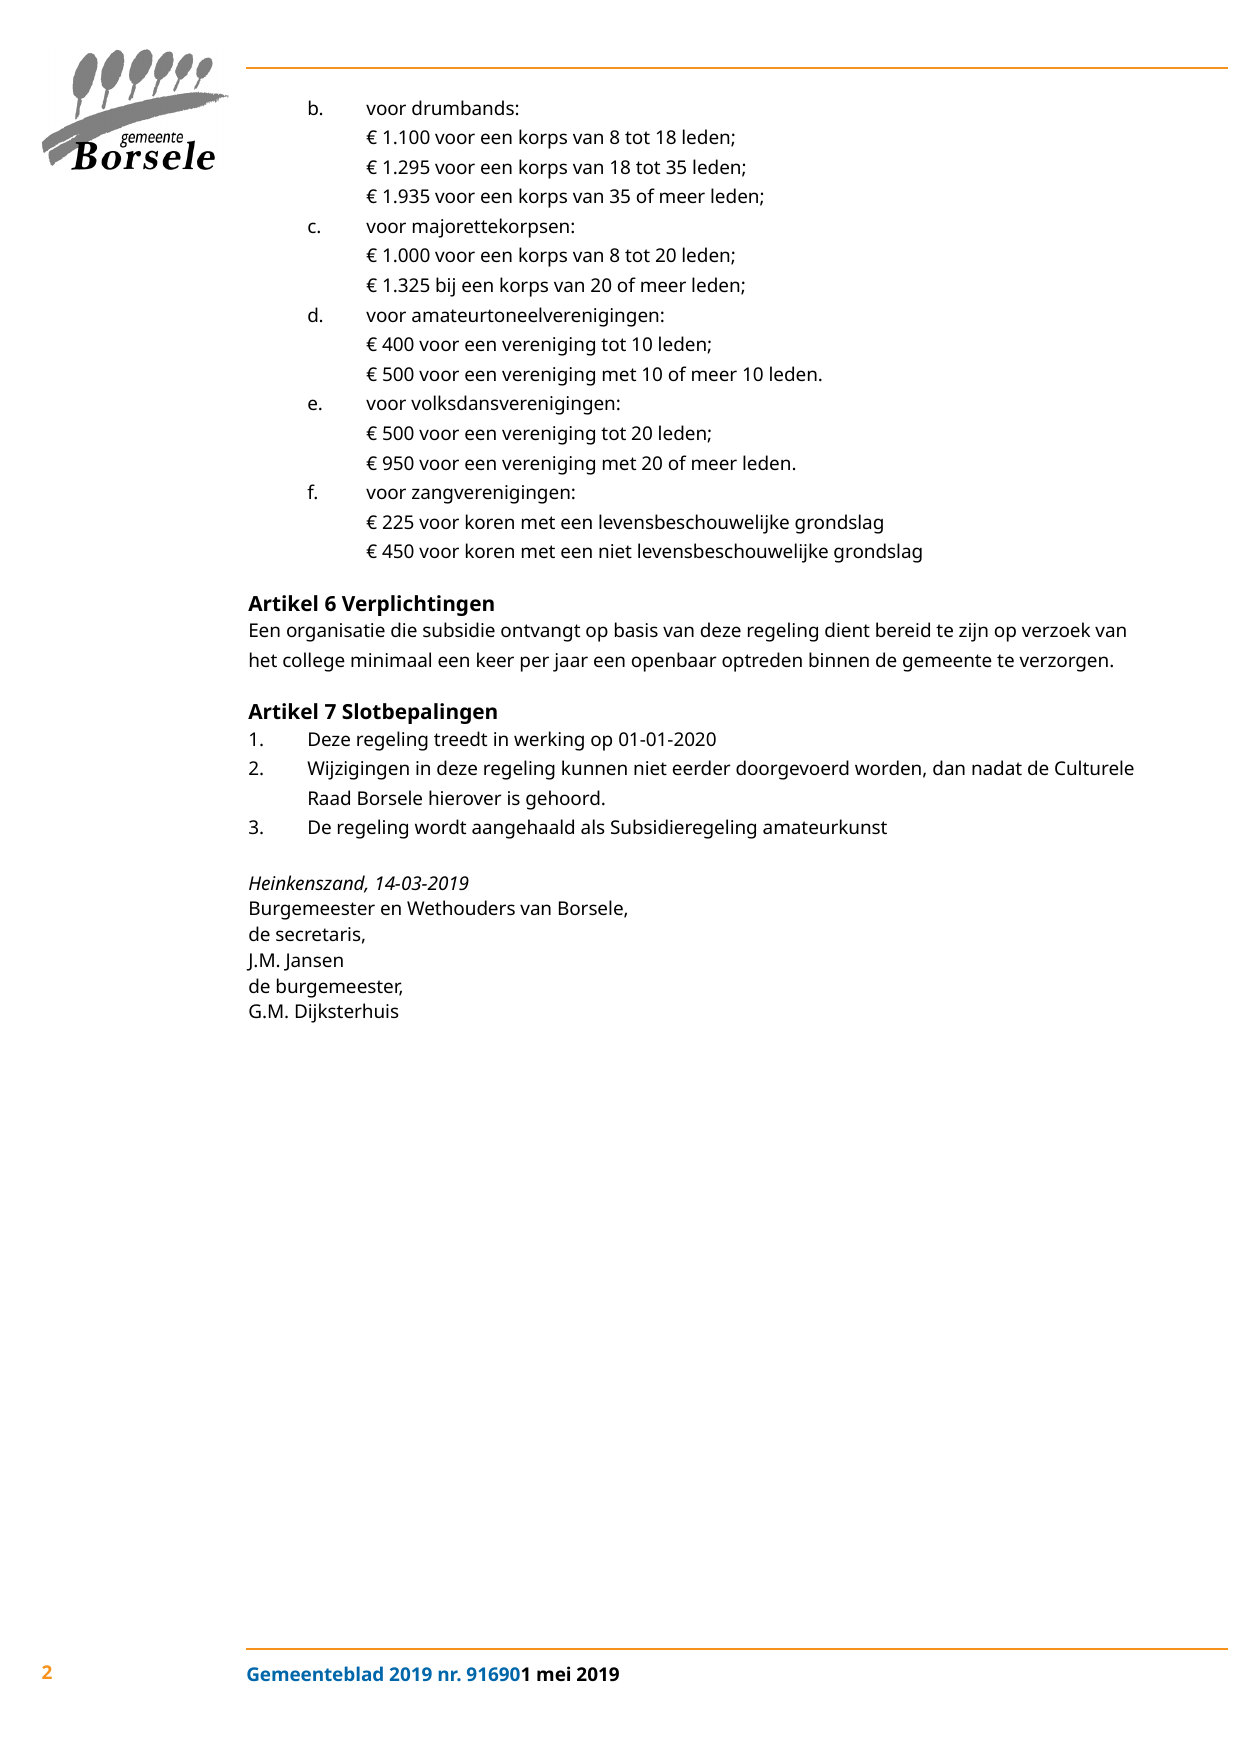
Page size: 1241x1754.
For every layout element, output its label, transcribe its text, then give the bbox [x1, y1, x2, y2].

list voor majorettekorpsen: [307, 213, 1152, 239]
list voor drumbands: [307, 95, 1152, 121]
list De regeling wordt aangehaald als Subsidieregeling amateurkunst [248, 814, 1152, 840]
list € 1.000 voor een korps van 8 tot 20 leden; [307, 243, 1152, 268]
text Burgemeester en Wethouders van Borsele, [248, 896, 1152, 921]
list € 1.295 voor een korps van 18 tot 35 leden; [307, 154, 1152, 180]
text Artikel 7 Slotbepalingen [248, 697, 1152, 726]
list € 950 voor een vereniging met 20 of meer leden. [307, 450, 1152, 476]
list Wijzigingen in deze regeling kunnen niet eerder doorgevoerd worden, dan nadat de Culturele Raad Borsele hierover is gehoord. [248, 755, 1152, 811]
text Een organisatie die subsidie ontvangt op basis van deze regeling dient bereid te zijn op verzoek van het college minimaal een keer per jaar een openbaar optreden binnen de gemeente te verzorgen. [248, 617, 1152, 673]
list € 225 voor koren met een levensbeschouwelijke grondslag [307, 509, 1152, 535]
list € 500 voor een vereniging tot 20 leden; [307, 420, 1152, 446]
text de secretaris, [248, 921, 1152, 947]
text de burgemeester, [248, 973, 1152, 998]
list € 400 voor een vereniging tot 10 leden; [307, 331, 1152, 357]
list € 1.100 voor een korps van 8 tot 18 leden; [307, 124, 1152, 150]
text J.M. Jansen [248, 947, 1152, 973]
text G.M. Dijksterhuis [248, 998, 1152, 1024]
list € 1.935 voor een korps van 35 of meer leden; [307, 183, 1152, 209]
list Deze regeling treedt in werking op 01-01-2020 [248, 726, 1152, 752]
text Artikel 6 Verplichtingen [248, 589, 1152, 617]
list voor volksdansverenigingen: [307, 391, 1152, 416]
list € 1.325 bij een korps van 20 of meer leden; [307, 272, 1152, 298]
list voor zangverenigingen: [307, 479, 1152, 505]
list € 500 voor een vereniging met 10 of meer 10 leden. [307, 361, 1152, 387]
picture [41, 47, 231, 172]
list voor amateurtoneelverenigingen: [307, 302, 1152, 328]
list € 450 voor koren met een niet levensbeschouwelijke grondslag [307, 538, 1152, 564]
text Heinkenszand, 14-03-2019 [248, 870, 1152, 896]
